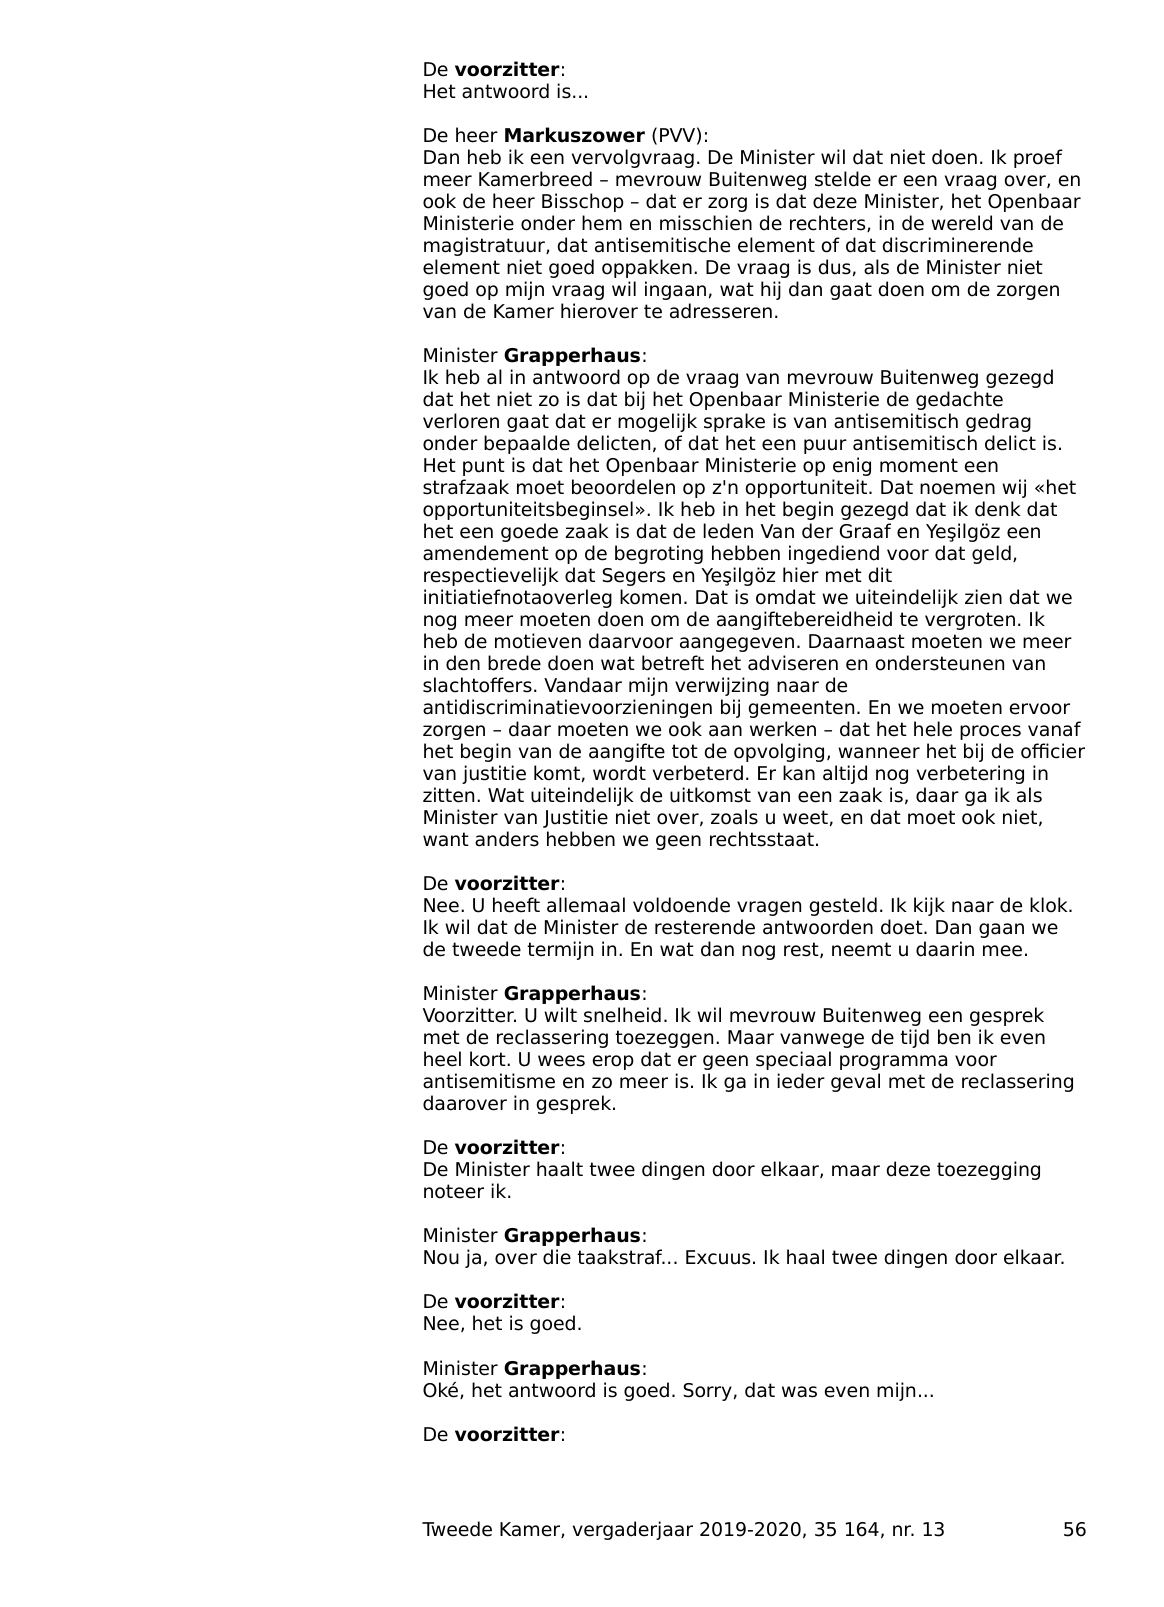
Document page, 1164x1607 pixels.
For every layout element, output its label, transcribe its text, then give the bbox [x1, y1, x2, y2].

text Ik heb al in antwoord op de vraag van mevrouw Buitenweg gezegd dat het niet zo is dat bij het Openbaar Ministerie de gedachte verloren gaat dat er mogelijk sprake is van antisemitisch gedrag onder bepaalde delicten, of dat het een puur antisemitisch delict is. Het punt is dat het Openbaar Ministerie op enig moment een strafzaak moet beoordelen op z'n opportuniteit. Dat noemen wij «het opportuniteitsbeginsel». Ik heb in het begin gezegd dat ik denk dat het een goede zaak is dat de leden Van der Graaf en Yeşilgöz een amendement op de begroting hebben ingediend voor dat geld, respectievelijk dat Segers en Yeşilgöz hier met dit initiatiefnotaoverleg komen. Dat is omdat we uiteindelijk zien dat we nog meer moeten doen om de aangiftebereidheid te vergroten. Ik heb de motieven daarvoor aangegeven. Daarnaast moeten we meer in den brede doen wat betreft het adviseren en ondersteunen van slachtoffers. Vandaar mijn verwijzing naar de antidiscriminatievoorzieningen bij gemeenten. En we moeten ervoor zorgen – daar moeten we ook aan werken – dat het hele proces vanaf het begin van de aangifte tot de opvolging, wanneer het bij de officier van justitie komt, wordt verbeterd. Er kan altijd nog verbetering in zitten. Wat uiteindelijk de uitkomst van een zaak is, daar ga ik als Minister van Justitie niet over, zoals u weet, en dat moet ook niet, want anders hebben we geen rechtsstaat. [422, 367, 1087, 851]
text De voorzitter: [422, 1137, 1087, 1159]
text Minister Grapperhaus: [422, 345, 1087, 367]
text De voorzitter: [422, 1291, 1087, 1313]
text De Minister haalt twee dingen door elkaar, maar deze toezegging noteer ik. [422, 1159, 1087, 1203]
text Minister Grapperhaus: [422, 1225, 1087, 1247]
text De voorzitter: [422, 59, 1087, 81]
text Dan heb ik een vervolgvraag. De Minister wil dat niet doen. Ik proef meer Kamerbreed – mevrouw Buitenweg stelde er een vraag over, en ook de heer Bisschop – dat er zorg is dat deze Minister, het Openbaar Ministerie onder hem en misschien de rechters, in de wereld van de magistratuur, dat antisemitische element of dat discriminerende element niet goed oppakken. De vraag is dus, als de Minister niet goed op mijn vraag wil ingaan, wat hij dan gaat doen om de zorgen van de Kamer hierover te adresseren. [422, 147, 1087, 323]
text De voorzitter: [422, 873, 1087, 895]
text Minister Grapperhaus: [422, 1357, 1087, 1379]
text Oké, het antwoord is goed. Sorry, dat was even mijn... [422, 1379, 1087, 1401]
text Voorzitter. U wilt snelheid. Ik wil mevrouw Buitenweg een gesprek met de reclassering toezeggen. Maar vanwege de tijd ben ik even heel kort. U wees erop dat er geen speciaal programma voor antisemitisme en zo meer is. Ik ga in ieder geval met de reclassering daarover in gesprek. [422, 1005, 1087, 1115]
text De voorzitter: [422, 1424, 1087, 1446]
text Nou ja, over die taakstraf... Excuus. Ik haal twee dingen door elkaar. [422, 1247, 1087, 1269]
text Minister Grapperhaus: [422, 983, 1087, 1005]
text Het antwoord is... [422, 81, 1087, 103]
text Nee, het is goed. [422, 1313, 1087, 1335]
text Nee. U heeft allemaal voldoende vragen gesteld. Ik kijk naar de klok. Ik wil dat de Minister de resterende antwoorden doet. Dan gaan we de tweede termijn in. En wat dan nog rest, neemt u daarin mee. [422, 895, 1087, 961]
text De heer Markuszower (PVV): [422, 125, 1087, 147]
